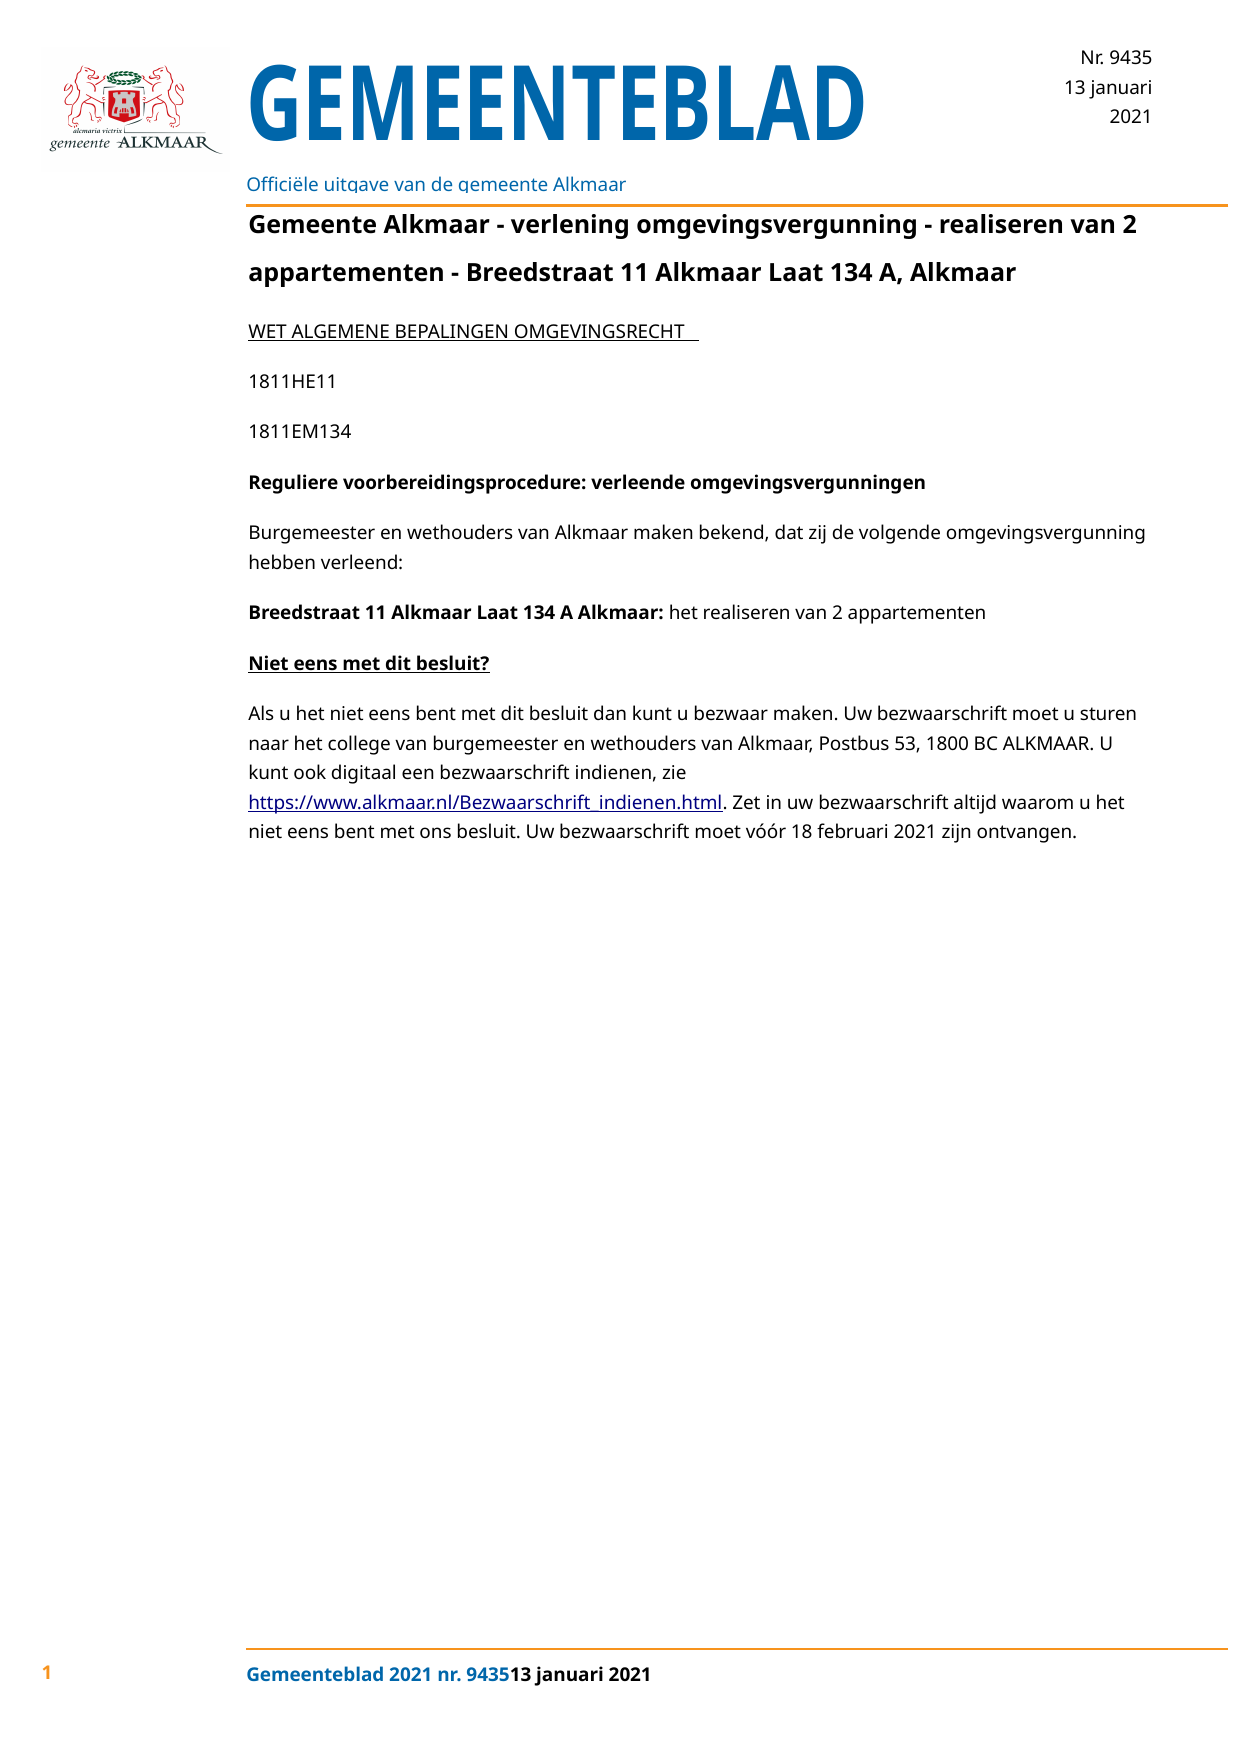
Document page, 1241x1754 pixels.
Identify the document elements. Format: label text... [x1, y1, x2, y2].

text Als u het niet eens bent met dit besluit dan kunt u bezwaar maken. Uw bezwaarschrift moet u sturen naar het college van burgemeester en wethouders van Alkmaar, Postbus 53, 1800 BC ALKMAAR. U kunt ook digitaal een bezwaarschrift indienen, zie https://www.alkmaar.nl/Bezwaarschrift_indienen.html. Zet in uw bezwaarschrift altijd waarom u het niet eens bent met ons besluit. Uw bezwaarschrift moet vóór 18 februari 2021 zijn ontvangen. [248, 700, 1152, 844]
text Gemeente Alkmaar - verlening omgevingsvergunning - realiseren van 2 appartementen - Breedstraat 11 Alkmaar Laat 134 A, Alkmaar [248, 207, 1152, 288]
text WET ALGEMENE BEPALINGEN OMGEVINGSRECHT [248, 318, 1152, 344]
picture [41, 47, 231, 172]
text Breedstraat 11 Alkmaar Laat 134 A Alkmaar: het realiseren van 2 appartementen [248, 599, 1152, 625]
text Reguliere voorbereidingsprocedure: verleende omgevingsvergunningen [248, 469, 1152, 495]
text 1811EM134 [248, 419, 1152, 444]
text 1811HE11 [248, 368, 1152, 394]
text Niet eens met dit besluit? [248, 650, 1152, 676]
text Burgemeester en wethouders van Alkmaar maken bekend, dat zij de volgende omgevingsvergunning hebben verleend: [248, 519, 1152, 575]
